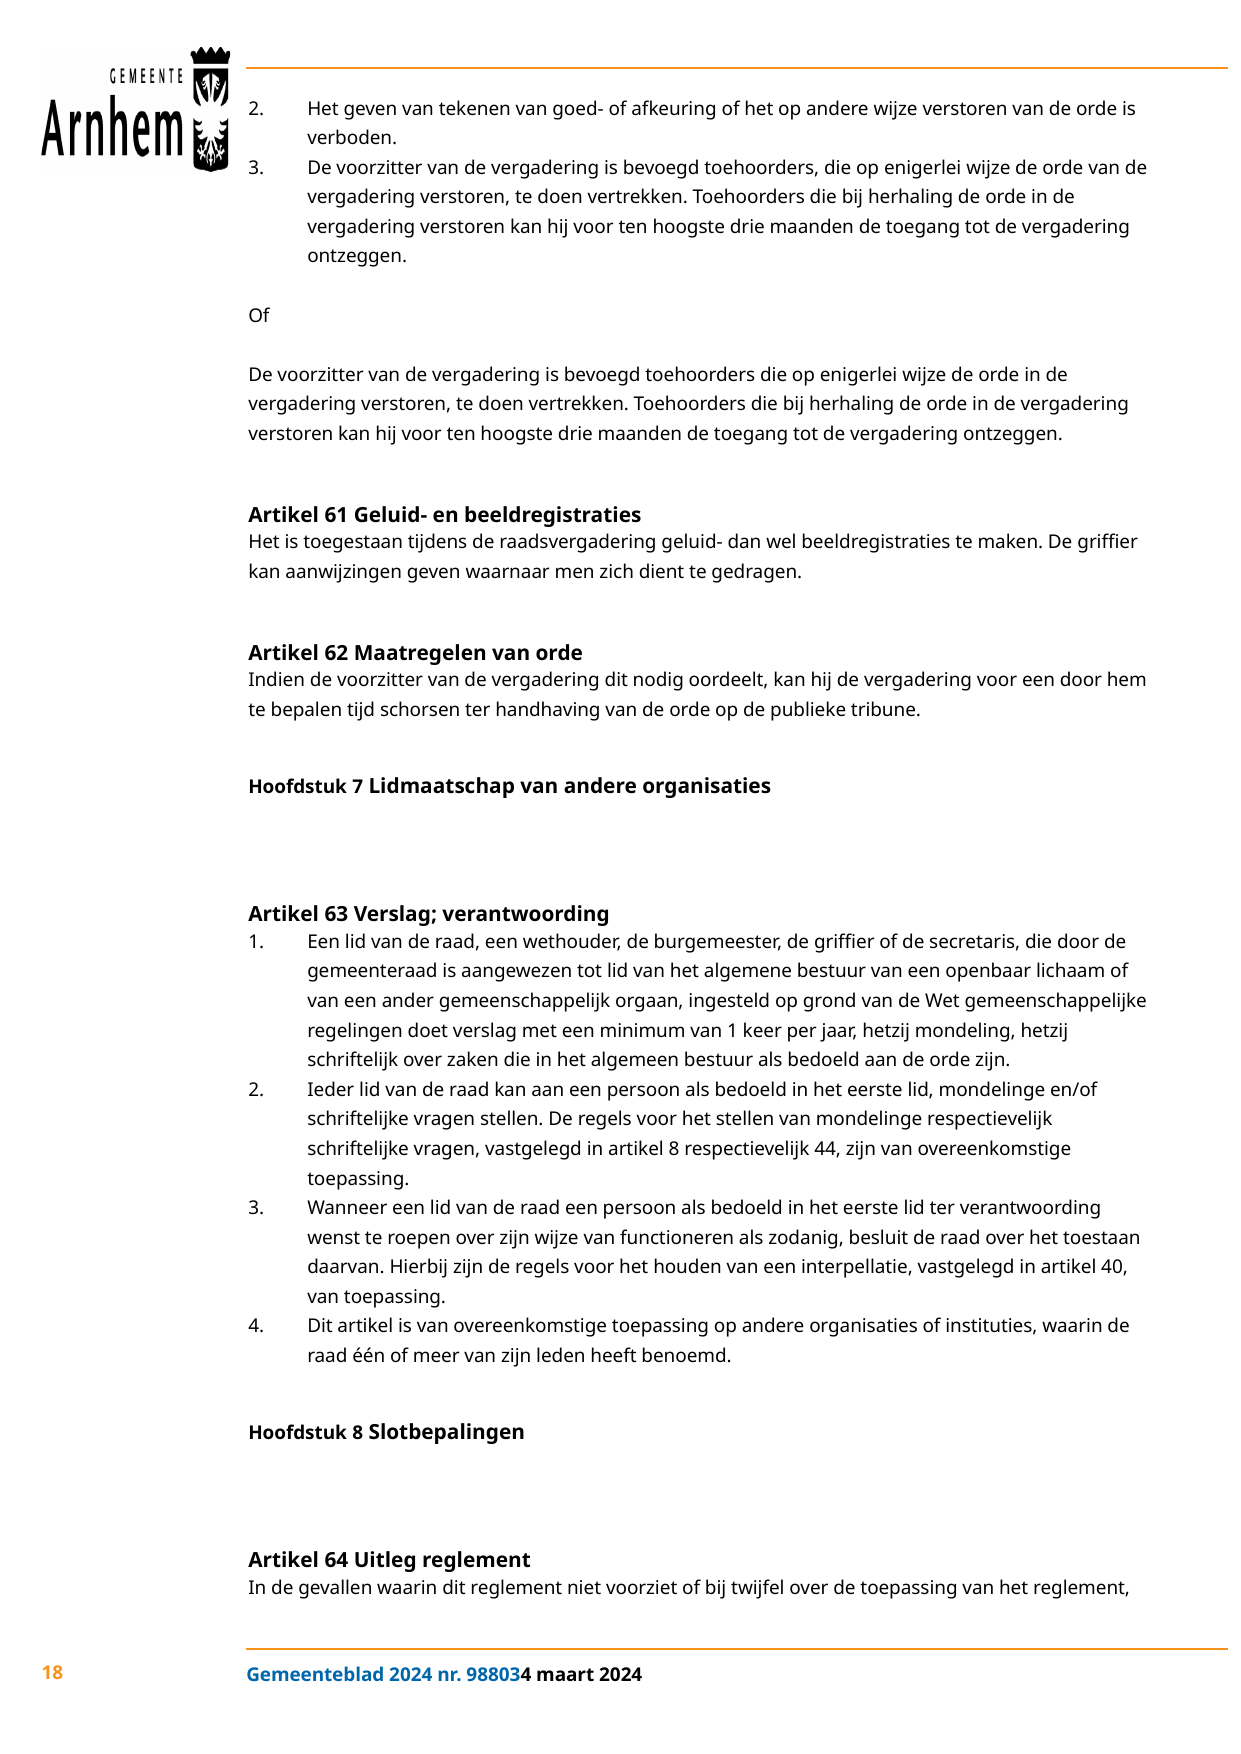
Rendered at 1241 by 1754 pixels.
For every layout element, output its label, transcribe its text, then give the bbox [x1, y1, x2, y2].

text Artikel 63 Verslag; verantwoording [248, 899, 1152, 928]
list Ieder lid van de raad kan aan een persoon als bedoeld in het eerste lid, mondelinge en/of schriftelijke vragen stellen. De regels voor het stellen van mondelinge respectievelijk schriftelijke vragen, vastgelegd in artikel 8 respectievelijk 44, zijn van overeenkomstige toepassing. [248, 1076, 1152, 1190]
list De voorzitter van de vergadering is bevoegd toehoorders, die op enigerlei wijze de orde van de vergadering verstoren, te doen vertrekken. Toehoorders die bij herhaling de orde in de vergadering verstoren kan hij voor ten hoogste drie maanden de toegang tot de vergadering ontzeggen. [248, 154, 1152, 268]
text In de gevallen waarin dit reglement niet voorziet of bij twijfel over de toepassing van het reglement, [248, 1574, 1152, 1600]
text Hoofdstuk 7 Lidmaatschap van andere organisaties [248, 771, 1152, 800]
text Indien de voorzitter van de vergadering dit nodig oordeelt, kan hij de vergadering voor een door hem te bepalen tijd schorsen ter handhaving van de orde op de publieke tribune. [248, 667, 1152, 722]
list Wanneer een lid van de raad een persoon als bedoeld in het eerste lid ter verantwoording wenst te roepen over zijn wijze van functioneren als zodanig, besluit de raad over het toestaan daarvan. Hierbij zijn de regels voor het houden van een interpellatie, vastgelegd in artikel 40, van toepassing. [248, 1194, 1152, 1309]
text De voorzitter van de vergadering is bevoegd toehoorders die op enigerlei wijze de orde in de vergadering verstoren, te doen vertrekken. Toehoorders die bij herhaling de orde in de vergadering verstoren kan hij voor ten hoogste drie maanden de toegang tot de vergadering ontzeggen. [248, 361, 1152, 446]
list Het geven van tekenen van goed- of afkeuring of het op andere wijze verstoren van de orde is verboden. [248, 95, 1152, 150]
text Het is toegestaan tijdens de raadsvergadering geluid- dan wel beeldregistraties te maken. De griffier kan aanwijzingen geven waarnaar men zich dient te gedragen. [248, 529, 1152, 584]
text Hoofdstuk 8 Slotbepalingen [248, 1417, 1152, 1446]
picture [41, 47, 231, 172]
text Artikel 61 Geluid- en beeldregistraties [248, 500, 1152, 529]
text Artikel 64 Uitleg reglement [248, 1546, 1152, 1574]
text Of [248, 302, 1152, 328]
text Artikel 62 Maatregelen van orde [248, 638, 1152, 667]
list Een lid van de raad, een wethouder, de burgemeester, de griffier of de secretaris, die door de gemeenteraad is aangewezen tot lid van het algemene bestuur van een openbaar lichaam of van een ander gemeenschappelijk orgaan, ingesteld op grond van de Wet gemeenschappelijke regelingen doet verslag met een minimum van 1 keer per jaar, hetzij mondeling, hetzij schriftelijk over zaken die in het algemeen bestuur als bedoeld aan de orde zijn. [248, 928, 1152, 1072]
list Dit artikel is van overeenkomstige toepassing op andere organisaties of instituties, waarin de raad één of meer van zijn leden heeft benoemd. [248, 1313, 1152, 1368]
